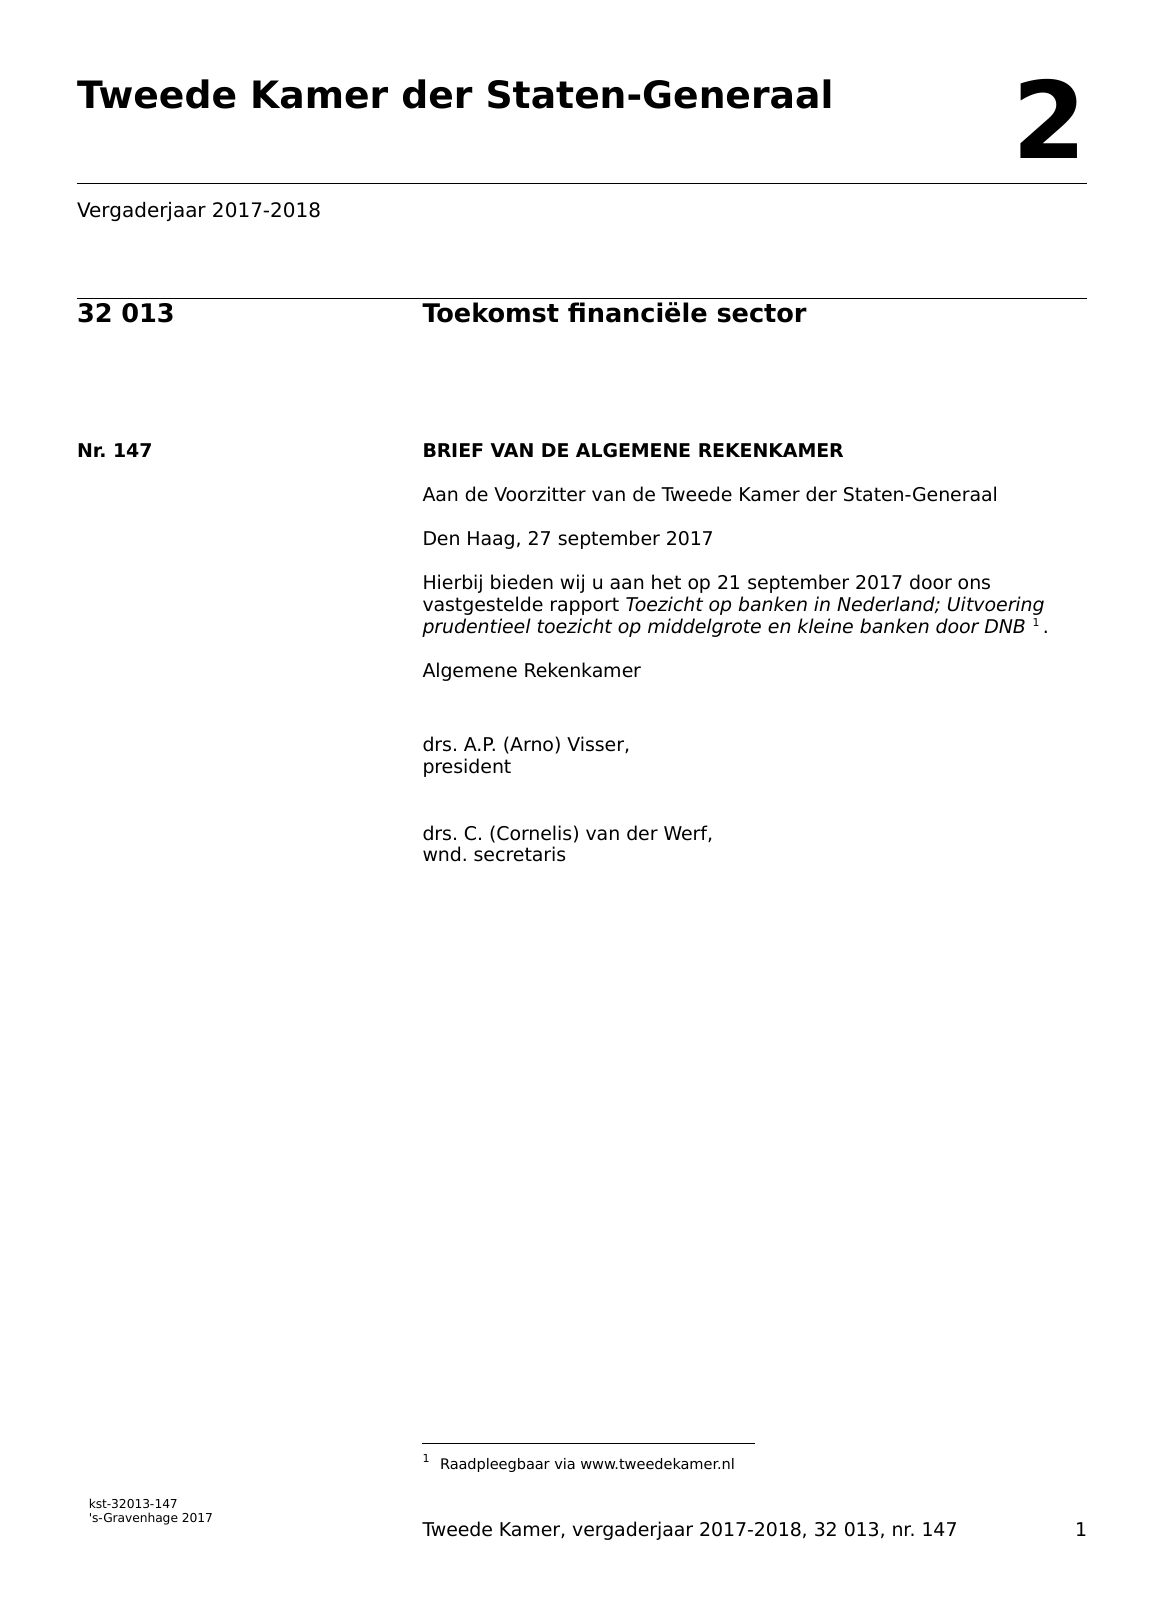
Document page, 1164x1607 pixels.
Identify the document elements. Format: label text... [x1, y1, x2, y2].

text Raadpleegbaar via www.tweedekamer.nl [422, 1452, 1087, 1474]
text kst-32013-147 [88, 1497, 323, 1511]
text Aan de Voorzitter van de Tweede Kamer der Staten-Generaal [422, 484, 1087, 506]
text Algemene Rekenkamer [422, 660, 1087, 682]
subtitle 32 013 Toekomst financiële sector [77, 299, 1087, 329]
text 's-Gravenhage 2017 [88, 1511, 323, 1525]
table_header 2 [886, 59, 1087, 183]
table_cell Vergaderjaar 2017-2018 [77, 184, 1087, 298]
text drs. C. (Cornelis) van der Werf, wnd. secretaris [422, 800, 1087, 866]
text Hierbij bieden wij u aan het op 21 september 2017 door ons vastgestelde rapport Toezicht op banken in Nederland; Uitvoering prudentieel toezicht op middelgrote en kleine banken door DNB . [422, 572, 1087, 638]
text Den Haag, 27 september 2017 [422, 528, 1087, 550]
table_header Tweede Kamer der Staten-Generaal [77, 59, 886, 183]
subtitle Nr. 147 BRIEF VAN DE ALGEMENE REKENKAMER [77, 440, 1087, 462]
text drs. A.P. (Arno) Visser, president [422, 712, 1087, 778]
